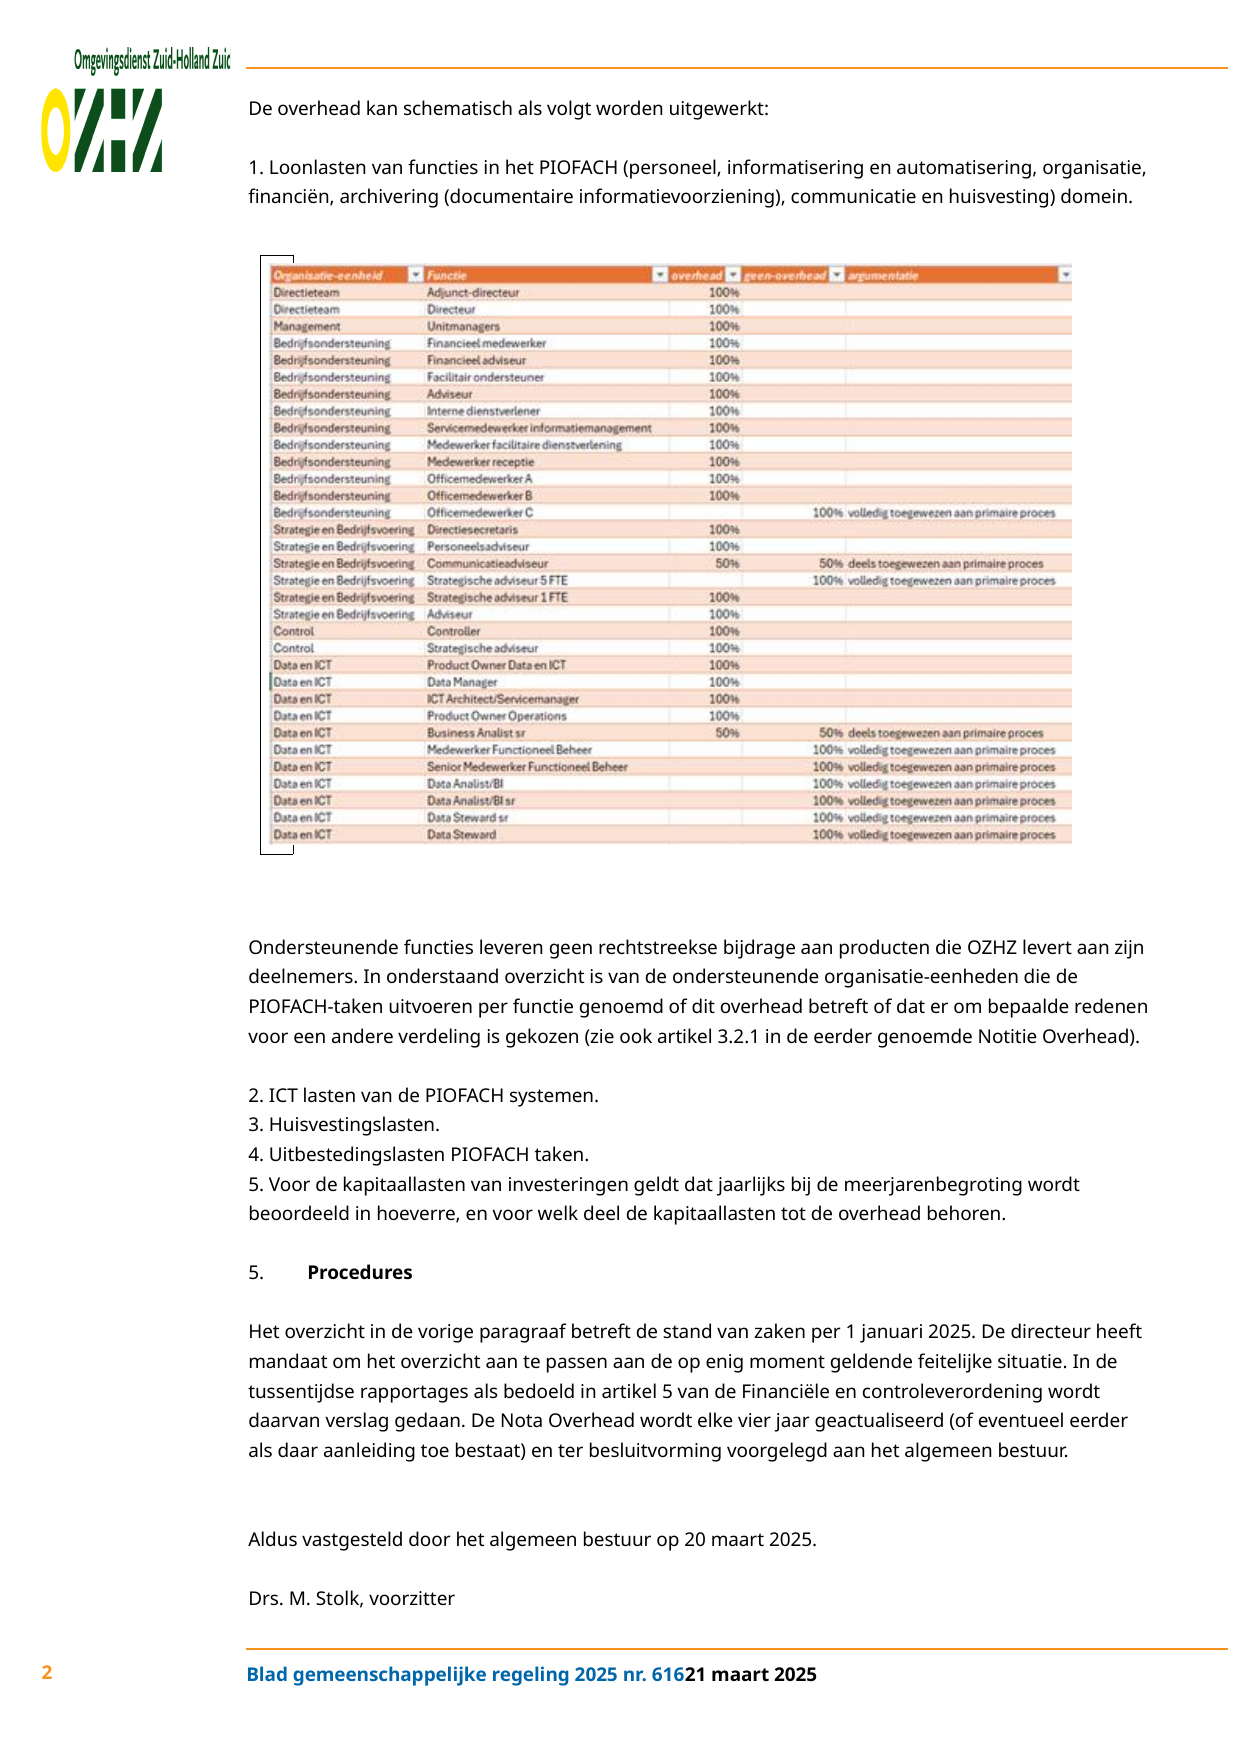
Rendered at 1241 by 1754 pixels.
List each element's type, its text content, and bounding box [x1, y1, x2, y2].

list Procedures [248, 1259, 1152, 1285]
text Aldus vastgesteld door het algemeen bestuur op 20 maart 2025. [248, 1526, 1152, 1552]
picture [41, 47, 231, 172]
text De overhead kan schematisch als volgt worden uitgewerkt: [248, 95, 1152, 121]
text 3. Huisvestingslasten. [248, 1112, 1152, 1137]
text 2. ICT lasten van de PIOFACH systemen. [248, 1082, 1152, 1108]
text Drs. M. Stolk, voorzitter [248, 1585, 1152, 1611]
text Het overzicht in de vorige paragraaf betreft de stand van zaken per 1 januari 2025. De directeur heeft mandaat om het overzicht aan te passen aan de op enig moment geldende feitelijke situatie. In de tussentijdse rapportages als bedoeld in artikel 5 van de Financiële en controleverordening wordt daarvan verslag gedaan. De Nota Overhead wordt elke vier jaar geactualiseerd (of eventueel eerder als daar aanleiding toe bestaat) en ter besluitvorming voorgelegd aan het algemeen bestuur. [248, 1319, 1152, 1463]
text 4. Uitbestedingslasten PIOFACH taken. [248, 1141, 1152, 1167]
text 5. Voor de kapitaallasten van investeringen geldt dat jaarlijks bij de meerjarenbegroting wordt beoordeeld in hoeverre, en voor welk deel de kapitaallasten tot de overhead behoren. [248, 1171, 1152, 1226]
picture [268, 263, 1072, 845]
text 1. Loonlasten van functies in het PIOFACH (personeel, informatisering en automatisering, organisatie, financiën, archivering (documentaire informatievoorziening), communicatie en huisvesting) domein. [248, 154, 1152, 209]
text Ondersteunende functies leveren geen rechtstreekse bijdrage aan producten die OZHZ levert aan zijn deelnemers. In onderstaand overzicht is van de ondersteunende organisatie-eenheden die de PIOFACH-taken uitvoeren per functie genoemd of dit overhead betreft of dat er om bepaalde redenen voor een andere verdeling is gekozen (zie ook artikel 3.2.1 in de eerder genoemde Notitie Overhead). [248, 934, 1152, 1049]
